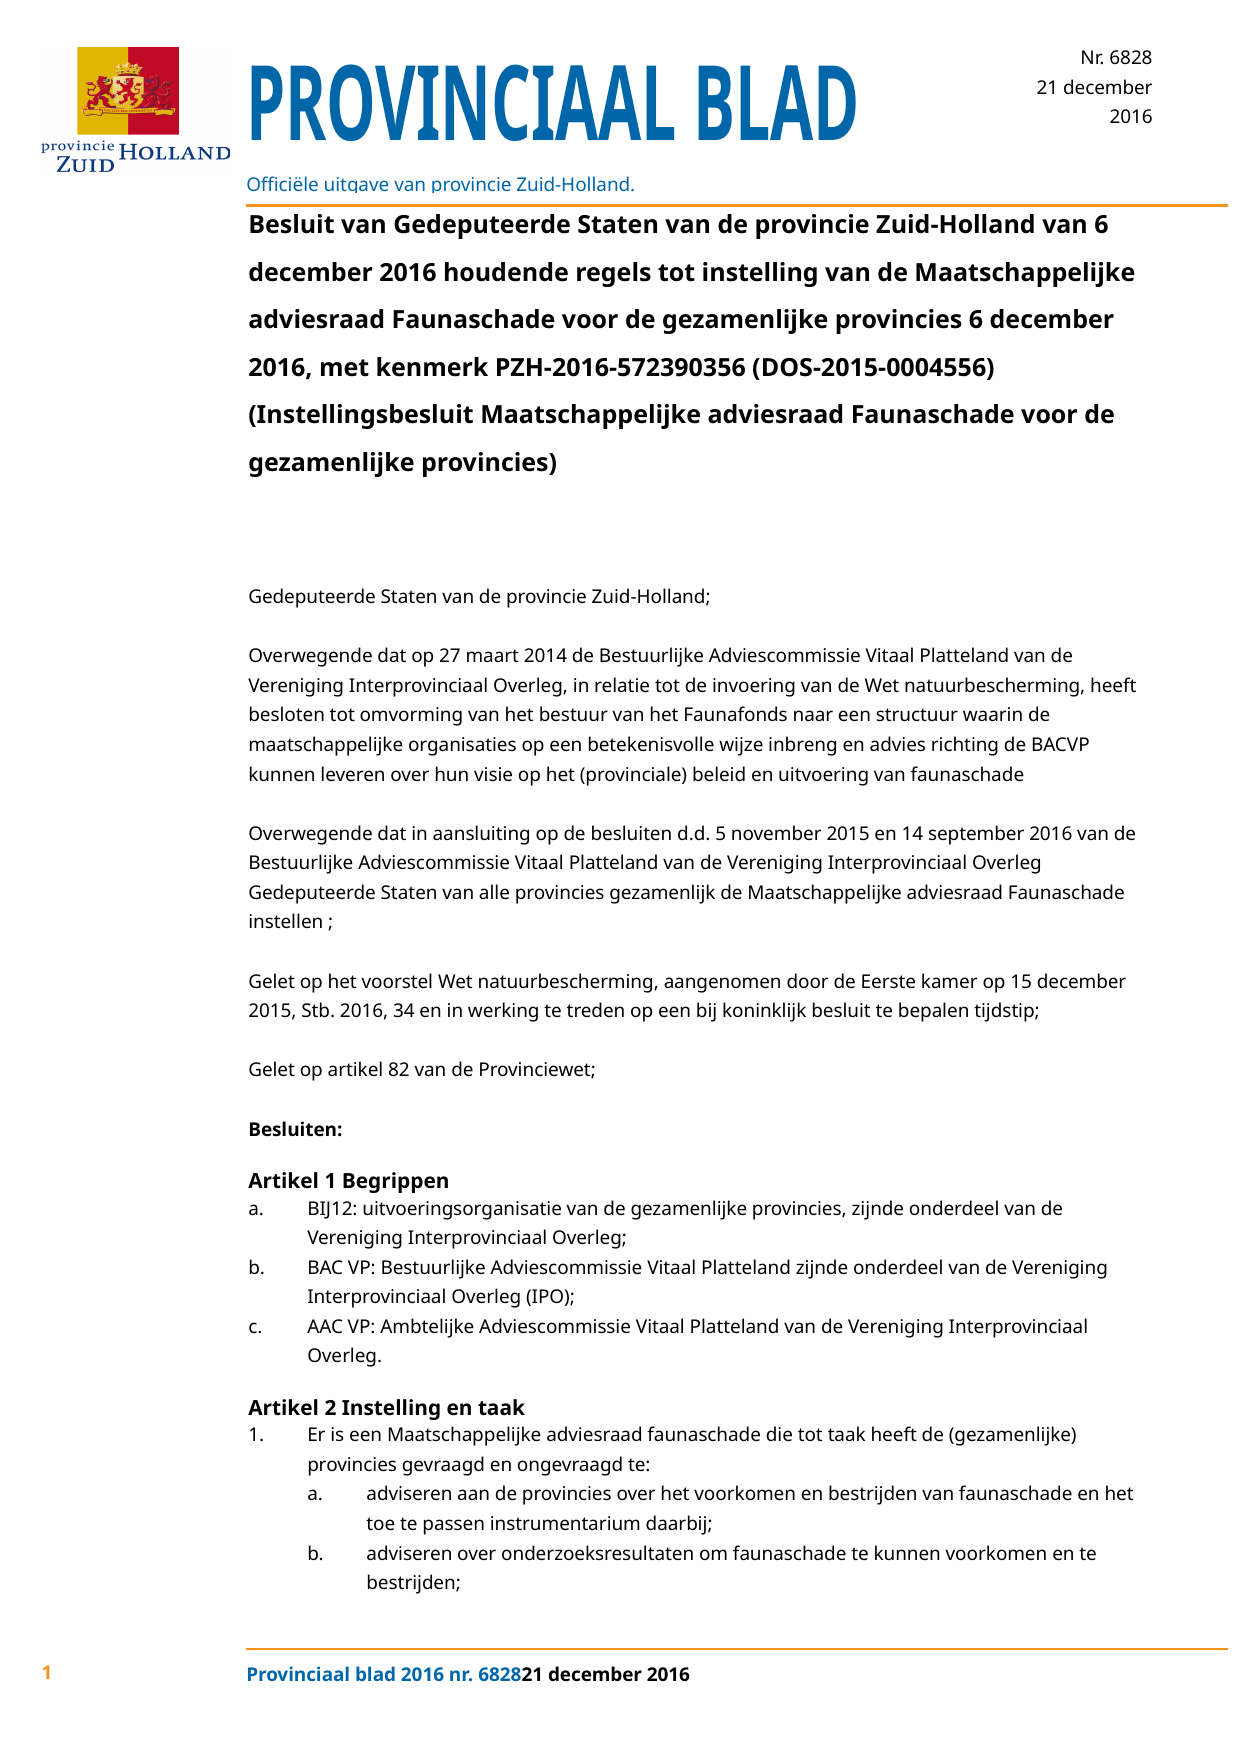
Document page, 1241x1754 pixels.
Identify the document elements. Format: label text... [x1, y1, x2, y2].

list adviseren aan de provincies over het voorkomen en bestrijden van faunaschade en het toe te passen instrumentarium daarbij; [307, 1481, 1152, 1536]
text Gelet op het voorstel Wet natuurbescherming, aangenomen door de Eerste kamer op 15 december 2015, Stb. 2016, 34 en in werking te treden op een bij koninklijk besluit te bepalen tijdstip; [248, 968, 1152, 1023]
list adviseren over onderzoeksresultaten om faunaschade te kunnen voorkomen en te bestrijden; [307, 1540, 1152, 1595]
text Overwegende dat in aansluiting op de besluiten d.d. 5 november 2015 en 14 september 2016 van de Bestuurlijke Adviescommissie Vitaal Platteland van de Vereniging Interprovinciaal Overleg Gedeputeerde Staten van alle provincies gezamenlijk de Maatschappelijke adviesraad Faunaschade instellen ; [248, 820, 1152, 934]
text Artikel 1 Begrippen [248, 1166, 1152, 1195]
text Artikel 2 Instelling en taak [248, 1393, 1152, 1421]
list Er is een Maatschappelijke adviesraad faunaschade die tot taak heeft de (gezamenlijke) provincies gevraagd en ongevraagd te: [248, 1421, 1152, 1477]
text Gelet op artikel 82 van de Provinciewet; [248, 1057, 1152, 1082]
list BIJ12: uitvoeringsorganisatie van de gezamenlijke provincies, zijnde onderdeel van de Vereniging Interprovinciaal Overleg; [248, 1195, 1152, 1250]
text Gedeputeerde Staten van de provincie Zuid-Holland; [248, 583, 1152, 609]
picture [41, 47, 231, 172]
text Besluiten: [248, 1116, 1152, 1142]
list AAC VP: Ambtelijke Adviescommissie Vitaal Platteland van de Vereniging Interprovinciaal Overleg. [248, 1313, 1152, 1368]
text Overwegende dat op 27 maart 2014 de Bestuurlijke Adviescommissie Vitaal Platteland van de Vereniging Interprovinciaal Overleg, in relatie tot de invoering van de Wet natuurbescherming, heeft besloten tot omvorming van het bestuur van het Faunafonds naar een structuur waarin de maatschappelijke organisaties op een betekenisvolle wijze inbreng en advies richting de BACVP kunnen leveren over hun visie op het (provinciale) beleid en uitvoering van faunaschade [248, 642, 1152, 787]
list BAC VP: Bestuurlijke Adviescommissie Vitaal Platteland zijnde onderdeel van de Vereniging Interprovinciaal Overleg (IPO); [248, 1254, 1152, 1309]
text Besluit van Gedeputeerde Staten van de provincie Zuid-Holland van 6 december 2016 houdende regels tot instelling van de Maatschappelijke adviesraad Faunaschade voor de gezamenlijke provincies 6 december 2016, met kenmerk PZH-2016-572390356 (DOS-2015-0004556) (Instellingsbesluit Maatschappelijke adviesraad Faunaschade voor de gezamenlijke provincies) [248, 207, 1152, 479]
